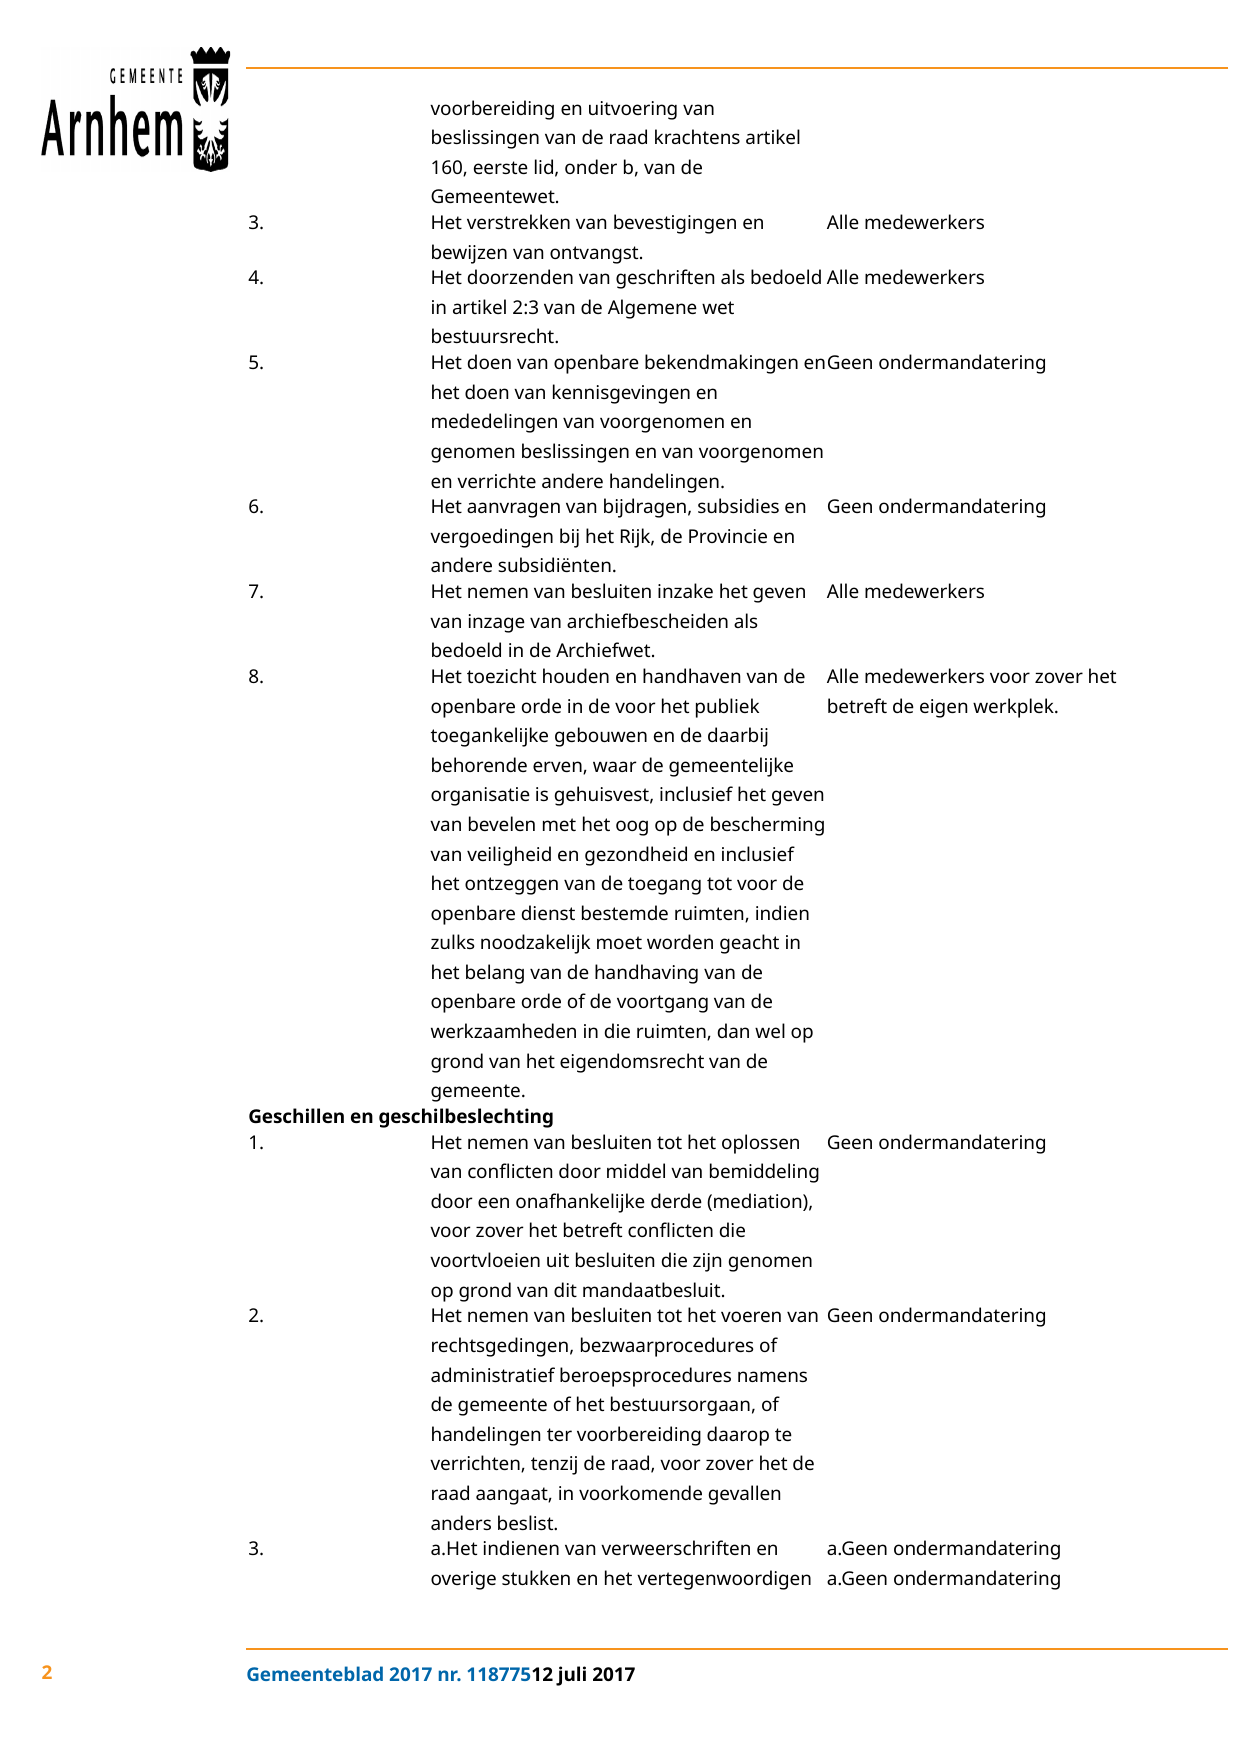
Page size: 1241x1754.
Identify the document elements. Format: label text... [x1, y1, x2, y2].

table_cell 3. [248, 1535, 430, 1591]
table_cell Alle medewerkers [827, 265, 1152, 349]
table_cell Het nemen van besluiten inzake het geven van inzage van archiefbescheiden als bedoeld in de Archiefwet. [430, 579, 827, 663]
table_cell Het nemen van besluiten tot het voeren van rechtsgedingen, bezwaarprocedures of administratief beroepsprocedures namens de gemeente of het bestuursorgaan, of handelingen ter voorbereiding daarop te verrichten, tenzij de raad, voor zover het de raad aangaat, in voorkomende gevallen anders beslist. [430, 1303, 827, 1535]
table_cell 3. [248, 209, 430, 264]
table_cell 8. [248, 663, 430, 1103]
table_cell Geschillen en geschilbeslechting [248, 1103, 1152, 1129]
table_cell [827, 95, 1152, 209]
table_cell Alle medewerkers voor zover het betreft de eigen werkplek. [827, 663, 1152, 1103]
table_cell Alle medewerkers [827, 579, 1152, 663]
table_cell voorbereiding en uitvoering van beslissingen van de raad krachtens artikel 160, eerste lid, onder b, van de Gemeentewet. [430, 95, 827, 209]
table_cell a.Het indienen van verweerschriften en overige stukken en het vertegenwoordigen [430, 1535, 827, 1591]
table_cell Alle medewerkers [827, 209, 1152, 264]
table_cell Geen ondermandatering [827, 1129, 1152, 1303]
table_cell Geen ondermandatering [827, 350, 1152, 493]
table_cell Het doorzenden van geschriften als bedoeld in artikel 2:3 van de Algemene wet bestuursrecht. [430, 265, 827, 349]
table_cell 6. [248, 494, 430, 578]
table_cell Het toezicht houden en handhaven van de openbare orde in de voor het publiek toegankelijke gebouwen en de daarbij behorende erven, waar de gemeentelijke organisatie is gehuisvest, inclusief het geven van bevelen met het oog op de bescherming van veiligheid en gezondheid en inclusief het ontzeggen van de toegang tot voor de openbare dienst bestemde ruimten, indien zulks noodzakelijk moet worden geacht in het belang van de handhaving van de openbare orde of de voortgang van de werkzaamheden in die ruimten, dan wel op grond van het eigendomsrecht van de gemeente. [430, 663, 827, 1103]
table_cell Geen ondermandatering [827, 1303, 1152, 1535]
table_cell Het doen van openbare bekendmakingen en het doen van kennisgevingen en mededelingen van voorgenomen en genomen beslissingen en van voorgenomen en verrichte andere handelingen. [430, 350, 827, 493]
table_cell a.Geen ondermandatering a.Geen ondermandatering [827, 1535, 1152, 1591]
table_cell [248, 95, 430, 209]
table_cell 5. [248, 350, 430, 493]
picture [41, 47, 231, 172]
table_cell Geen ondermandatering [827, 494, 1152, 578]
table_cell Het nemen van besluiten tot het oplossen van conflicten door middel van bemiddeling door een onafhankelijke derde (mediation), voor zover het betreft conflicten die voortvloeien uit besluiten die zijn genomen op grond van dit mandaatbesluit. [430, 1129, 827, 1303]
table_cell Het verstrekken van bevestigingen en bewijzen van ontvangst. [430, 209, 827, 264]
table_cell 7. [248, 579, 430, 663]
table_cell 4. [248, 265, 430, 349]
table_cell Het aanvragen van bijdragen, subsidies en vergoedingen bij het Rijk, de Provincie en andere subsidiënten. [430, 494, 827, 578]
table_cell 1. [248, 1129, 430, 1303]
table_cell 2. [248, 1303, 430, 1535]
